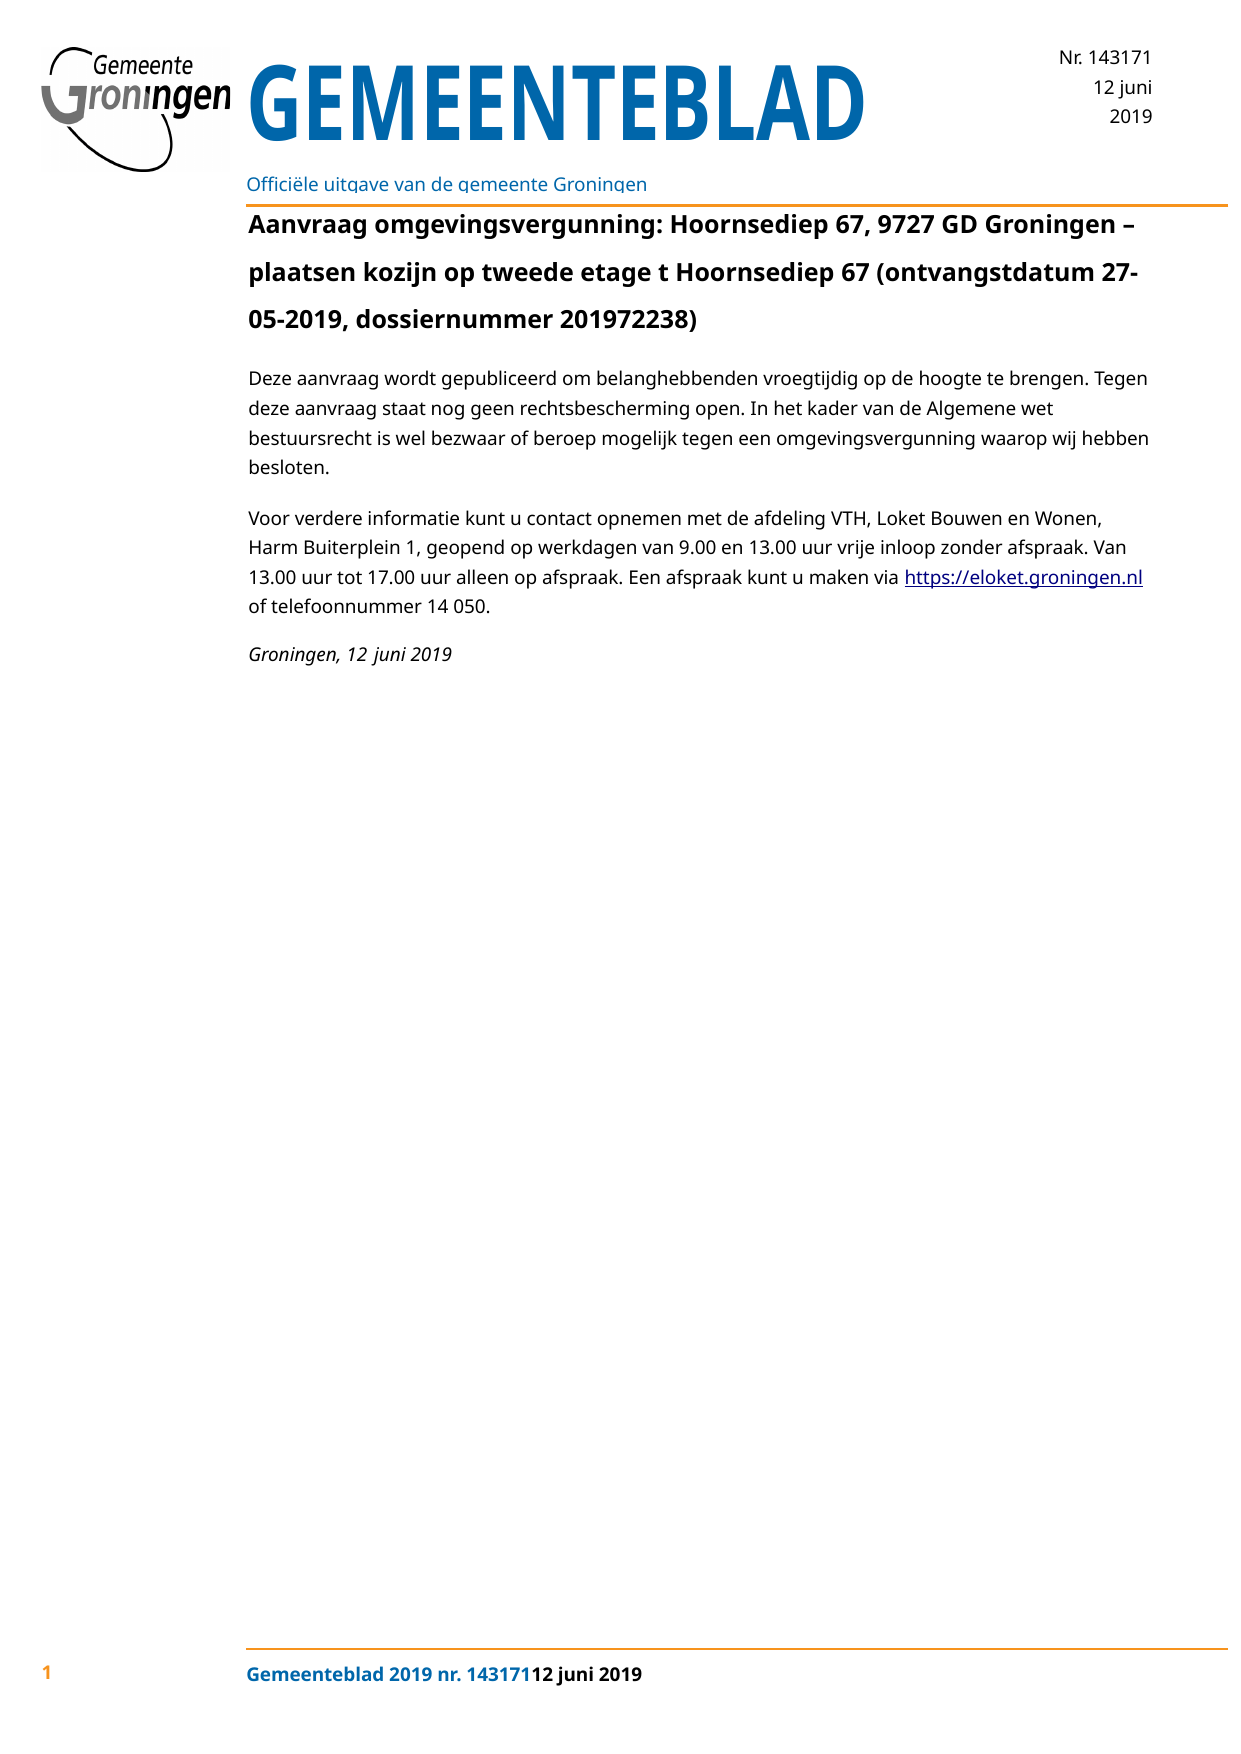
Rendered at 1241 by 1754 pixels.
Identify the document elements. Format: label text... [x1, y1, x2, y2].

text Aanvraag omgevingsvergunning: Hoornsediep 67, 9727 GD Groningen – plaatsen kozijn op tweede etage t Hoornsediep 67 (ontvangstdatum 27-05-2019, dossiernummer 201972238) [248, 207, 1152, 336]
text Voor verdere informatie kunt u contact opnemen met de afdeling VTH, Loket Bouwen en Wonen, Harm Buiterplein 1, geopend op werkdagen van 9.00 en 13.00 uur vrije inloop zonder afspraak. Van 13.00 uur tot 17.00 uur alleen op afspraak. Een afspraak kunt u maken via https://eloket.groningen.nl of telefoonnummer 14 050. [248, 505, 1152, 619]
picture [41, 47, 231, 172]
text Deze aanvraag wordt gepubliceerd om belanghebbenden vroegtijdig op de hoogte te brengen. Tegen deze aanvraag staat nog geen rechtsbescherming open. In het kader van de Algemene wet bestuursrecht is wel bezwaar of beroep mogelijk tegen een omgevingsvergunning waarop wij hebben besloten. [248, 366, 1152, 480]
text Groningen, 12 juni 2019 [248, 641, 1152, 667]
